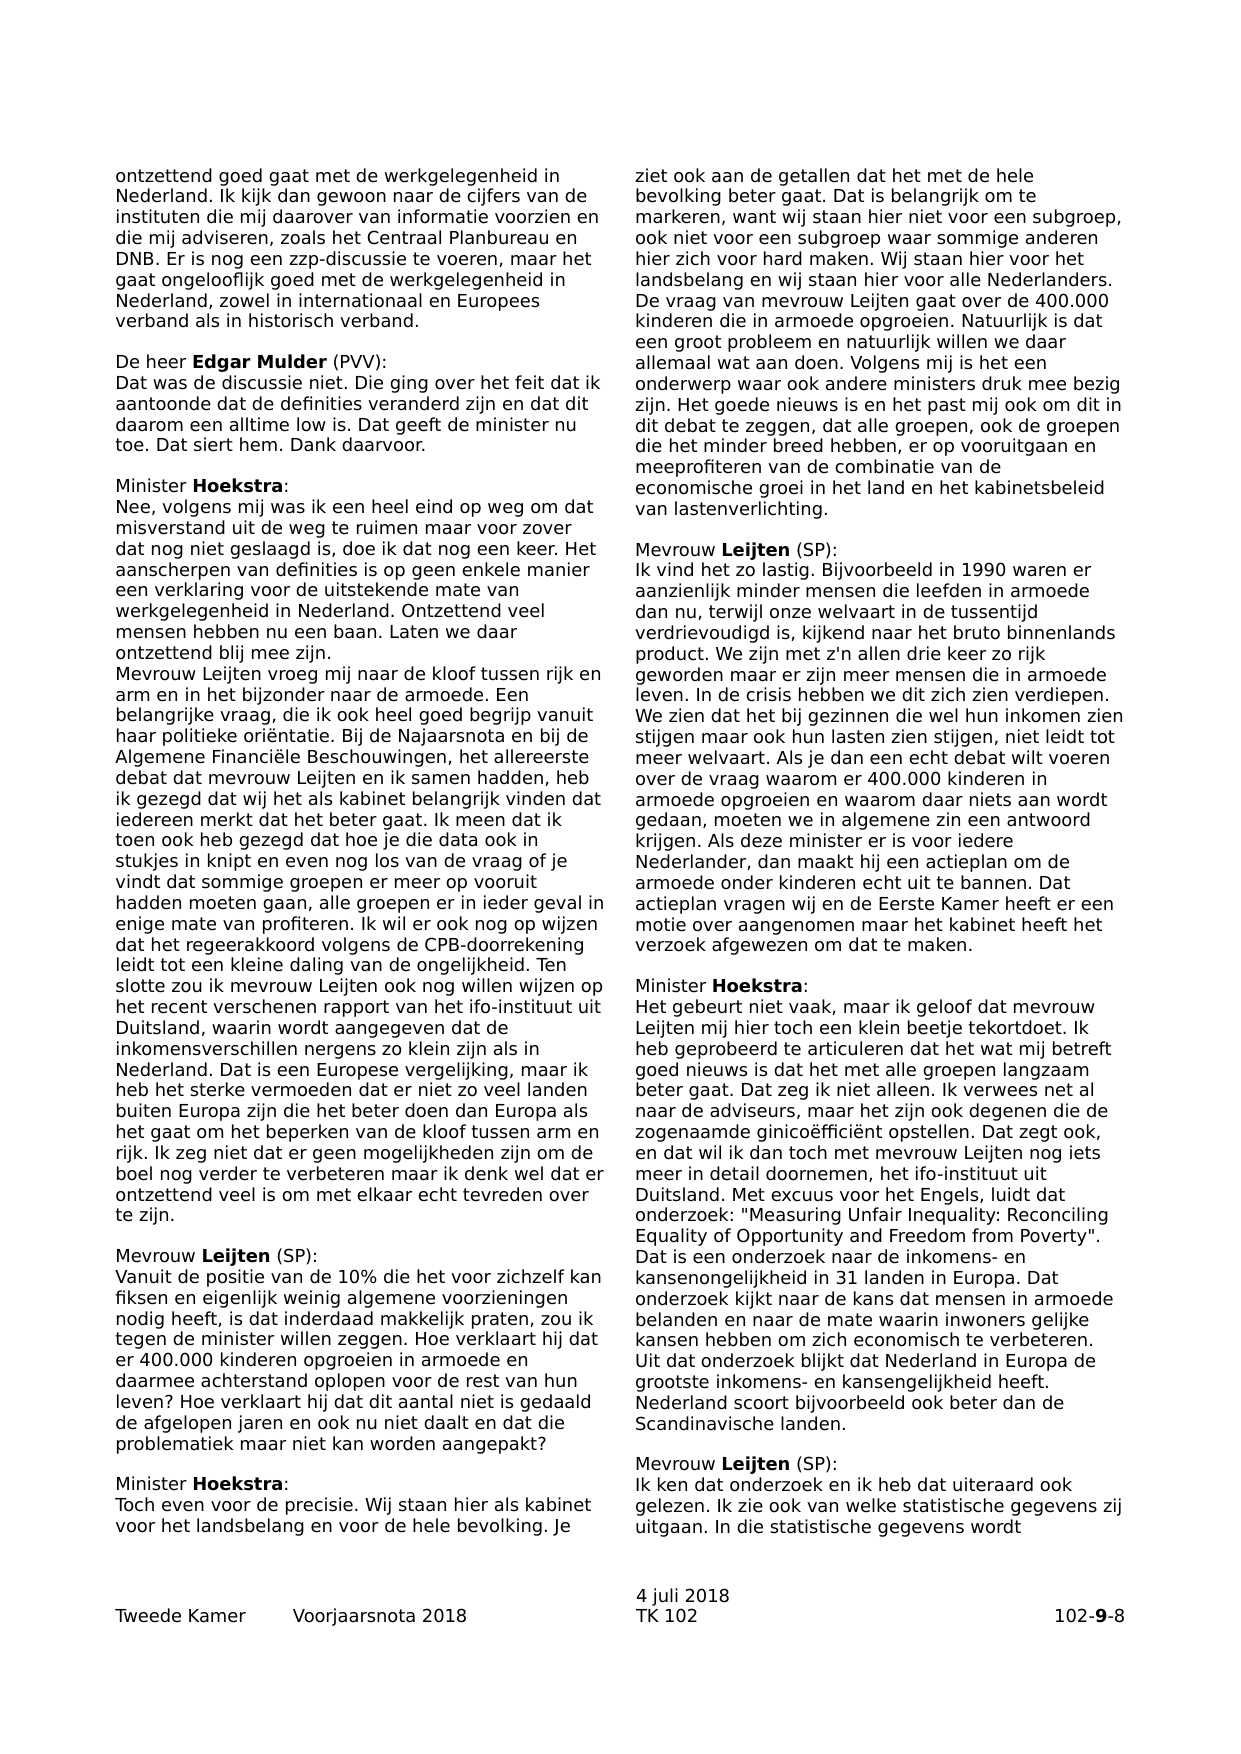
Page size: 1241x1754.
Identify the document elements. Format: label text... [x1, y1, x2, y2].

text Het gebeurt niet vaak, maar ik geloof dat mevrouw Leijten mij hier toch een klein beetje tekortdoet. Ik heb geprobeerd te articuleren dat het wat mij betreft goed nieuws is dat het met alle groepen langzaam beter gaat. Dat zeg ik niet alleen. Ik verwees net al naar de adviseurs, maar het zijn ook degenen die de zogenaamde ginicoëfficiënt opstellen. Dat zegt ook, en dat wil ik dan toch met mevrouw Leijten nog iets meer in detail doornemen, het ifo-instituut uit Duitsland. Met excuus voor het Engels, luidt dat onderzoek: "Measuring Unfair Inequality: Reconciling Equality of Opportunity and Freedom from Poverty". Dat is een onderzoek naar de inkomens- en kansenongelijkheid in 31 landen in Europa. Dat onderzoek kijkt naar de kans dat mensen in armoede belanden en naar de mate waarin inwoners gelijke kansen hebben om zich economisch te verbeteren. Uit dat onderzoek blijkt dat Nederland in Europa de grootste inkomens- en kansengelijkheid heeft. Nederland scoort bijvoorbeeld ook beter dan de Scandinavische landen. [635, 997, 1125, 1434]
text Toch even voor de precisie. Wij staan hier als kabinet voor het landsbelang en voor de hele bevolking. Je [115, 1495, 605, 1537]
text Dat was de discussie niet. Die ging over het feit dat ik aantoonde dat de definities veranderd zijn en dat dit daarom een alltime low is. Dat geeft de minister nu toe. Dat siert hem. Dank daarvoor. [115, 373, 605, 456]
text Vanuit de positie van de 10% die het voor zichzelf kan fiksen en eigenlijk weinig algemene voorzieningen nodig heeft, is dat inderdaad makkelijk praten, zou ik tegen de minister willen zeggen. Hoe verklaart hij dat er 400.000 kinderen opgroeien in armoede en daarmee achterstand oplopen voor de rest van hun leven? Hoe verklaart hij dat dit aantal niet is gedaald de afgelopen jaren en ook nu niet daalt en dat die problematiek maar niet kan worden aangepakt? [115, 1267, 605, 1454]
text Mevrouw Leijten (SP): [635, 1454, 1125, 1475]
text Mevrouw Leijten vroeg mij naar de kloof tussen rijk en arm en in het bijzonder naar de armoede. Een belangrijke vraag, die ik ook heel goed begrijp vanuit haar politieke oriëntatie. Bij de Najaarsnota en bij de Algemene Financiële Beschouwingen, het allereerste debat dat mevrouw Leijten en ik samen hadden, heb ik gezegd dat wij het als kabinet belangrijk vinden dat iedereen merkt dat het beter gaat. Ik meen dat ik toen ook heb gezegd dat hoe je die data ook in stukjes in knipt en even nog los van de vraag of je vindt dat sommige groepen er meer op vooruit hadden moeten gaan, alle groepen er in ieder geval in enige mate van profiteren. Ik wil er ook nog op wijzen dat het regeerakkoord volgens de CPB-doorrekening leidt tot een kleine daling van de ongelijkheid. Ten slotte zou ik mevrouw Leijten ook nog willen wijzen op het recent verschenen rapport van het ifo-instituut uit Duitsland, waarin wordt aangegeven dat de inkomensverschillen nergens zo klein zijn als in Nederland. Dat is een Europese vergelijking, maar ik heb het sterke vermoeden dat er niet zo veel landen buiten Europa zijn die het beter doen dan Europa als het gaat om het beperken van de kloof tussen arm en rijk. Ik zeg niet dat er geen mogelijkheden zijn om de boel nog verder te verbeteren maar ik denk wel dat er ontzettend veel is om met elkaar echt tevreden over te zijn. [115, 663, 605, 1226]
text De heer Edgar Mulder (PVV): [115, 352, 605, 373]
text Nee, volgens mij was ik een heel eind op weg om dat misverstand uit de weg te ruimen maar voor zover dat nog niet geslaagd is, doe ik dat nog een keer. Het aanscherpen van definities is op geen enkele manier een verklaring voor de uitstekende mate van werkgelegenheid in Nederland. Ontzettend veel mensen hebben nu een baan. Laten we daar ontzettend blij mee zijn. [115, 497, 605, 663]
text Minister Hoekstra: [115, 476, 605, 497]
text Ik vind het zo lastig. Bijvoorbeeld in 1990 waren er aanzienlijk minder mensen die leefden in armoede dan nu, terwijl onze welvaart in de tussentijd verdrievoudigd is, kijkend naar het bruto binnenlands product. We zijn met z'n allen drie keer zo rijk geworden maar er zijn meer mensen die in armoede leven. In de crisis hebben we dit zich zien verdiepen. We zien dat het bij gezinnen die wel hun inkomen zien stijgen maar ook hun lasten zien stijgen, niet leidt tot meer welvaart. Als je dan een echt debat wilt voeren over de vraag waarom er 400.000 kinderen in armoede opgroeien en waarom daar niets aan wordt gedaan, moeten we in algemene zin een antwoord krijgen. Als deze minister er is voor iedere Nederlander, dan maakt hij een actieplan om de armoede onder kinderen echt uit te bannen. Dat actieplan vragen wij en de Eerste Kamer heeft er een motie over aangenomen maar het kabinet heeft het verzoek afgewezen om dat te maken. [635, 560, 1125, 956]
text Mevrouw Leijten (SP): [635, 539, 1125, 560]
text ontzettend goed gaat met de werkgelegenheid in Nederland. Ik kijk dan gewoon naar de cijfers van de instituten die mij daarover van informatie voorzien en die mij adviseren, zoals het Centraal Planbureau en DNB. Er is nog een zzp-discussie te voeren, maar het gaat ongelooflijk goed met de werkgelegenheid in Nederland, zowel in internationaal en Europees verband als in historisch verband. [115, 165, 605, 332]
text Mevrouw Leijten (SP): [115, 1246, 605, 1267]
text ziet ook aan de getallen dat het met de hele bevolking beter gaat. Dat is belangrijk om te markeren, want wij staan hier niet voor een subgroep, ook niet voor een subgroep waar sommige anderen hier zich voor hard maken. Wij staan hier voor het landsbelang en wij staan hier voor alle Nederlanders. De vraag van mevrouw Leijten gaat over de 400.000 kinderen die in armoede opgroeien. Natuurlijk is dat een groot probleem en natuurlijk willen we daar allemaal wat aan doen. Volgens mij is het een onderwerp waar ook andere ministers druk mee bezig zijn. Het goede nieuws is en het past mij ook om dit in dit debat te zeggen, dat alle groepen, ook de groepen die het minder breed hebben, er op vooruitgaan en meeprofiteren van de combinatie van de economische groei in het land en het kabinetsbeleid van lastenverlichting. [635, 165, 1125, 519]
text Minister Hoekstra: [635, 976, 1125, 997]
text Ik ken dat onderzoek en ik heb dat uiteraard ook gelezen. Ik zie ook van welke statistische gegevens zij uitgaan. In die statistische gegevens wordt [635, 1475, 1125, 1537]
text Minister Hoekstra: [115, 1474, 605, 1495]
